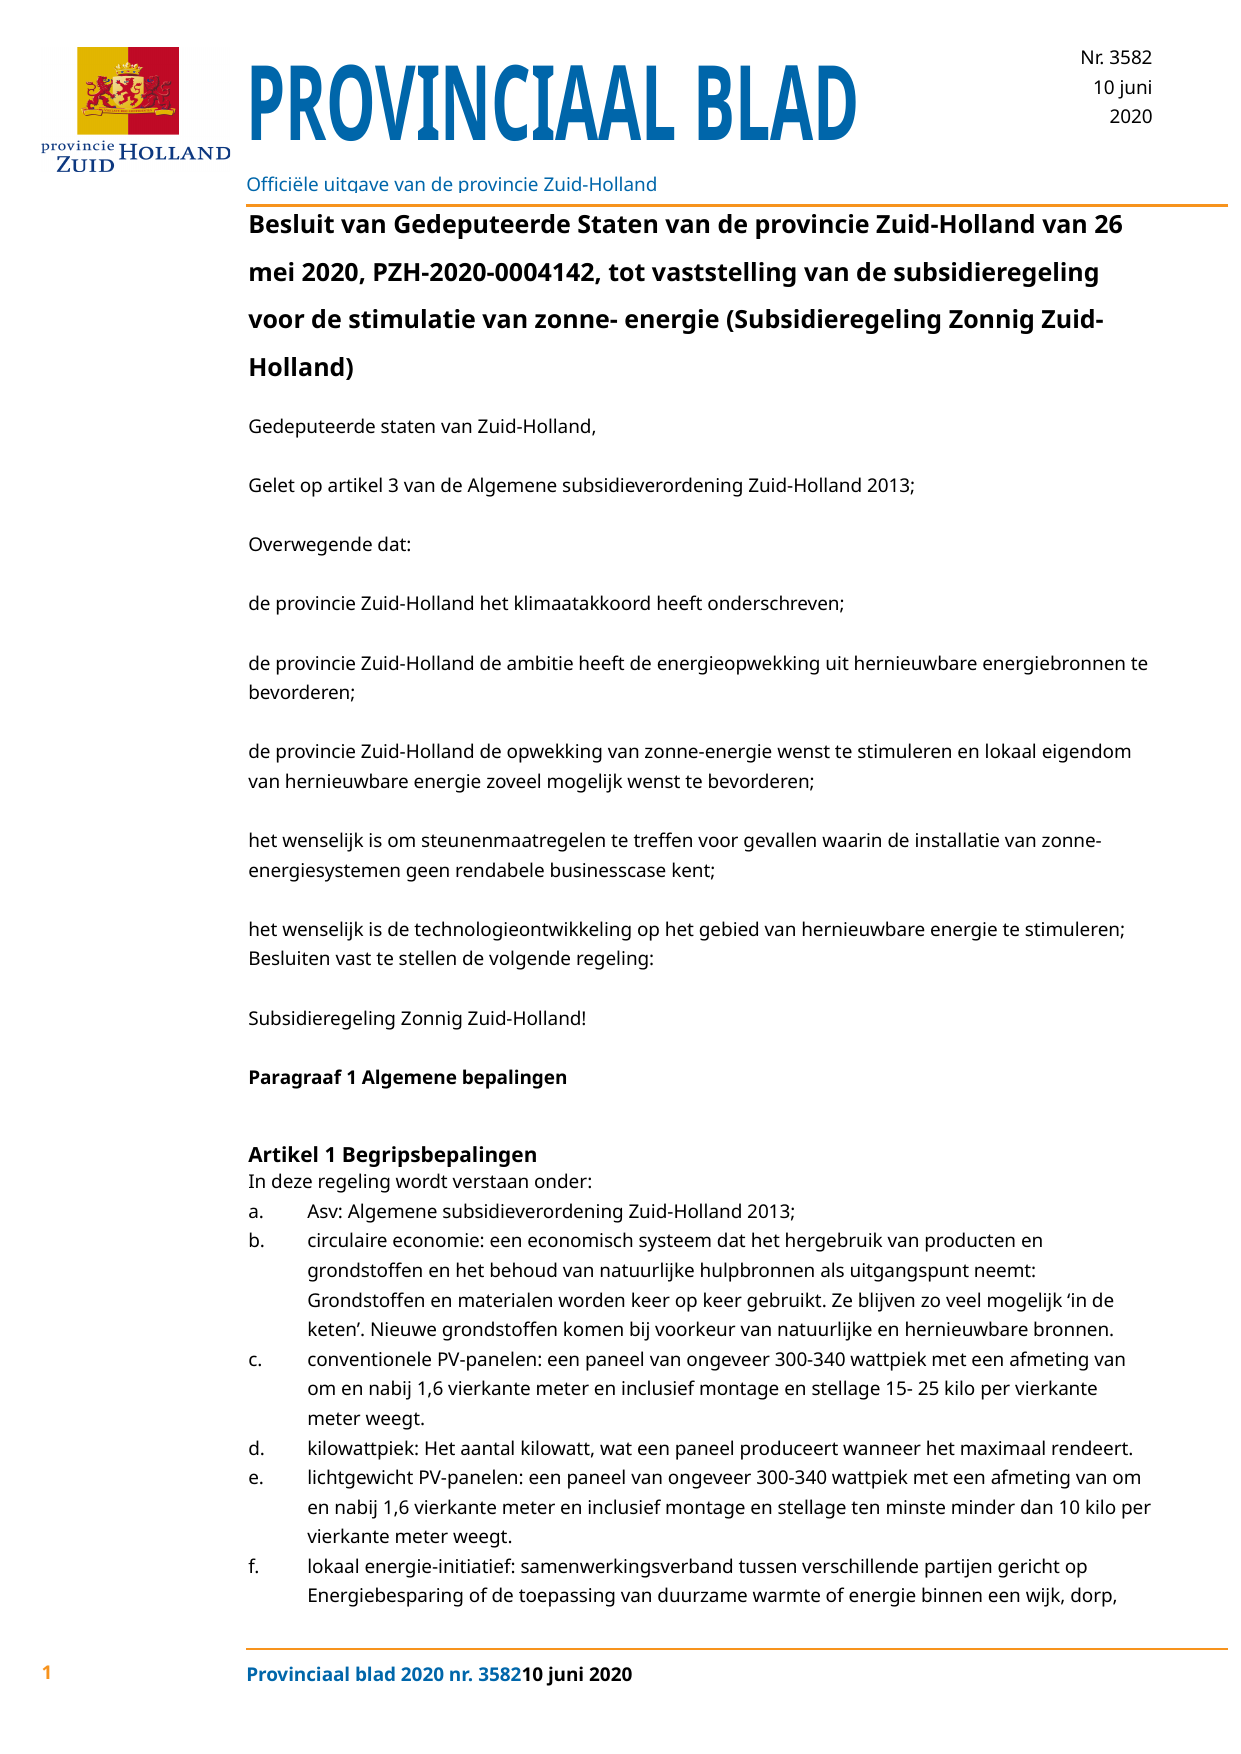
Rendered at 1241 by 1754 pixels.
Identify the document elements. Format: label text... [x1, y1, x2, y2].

text het wenselijk is de technologieontwikkeling op het gebied van hernieuwbare energie te stimuleren; [248, 916, 1152, 942]
text In deze regeling wordt verstaan onder: [248, 1168, 1152, 1194]
list conventionele PV-panelen: een paneel van ongeveer 300-340 wattpiek met een afmeting van om en nabij 1,6 vierkante meter en inclusief montage en stellage 15- 25 kilo per vierkante meter weegt. [248, 1346, 1152, 1431]
list circulaire economie: een economisch systeem dat het hergebruik van producten en grondstoffen en het behoud van natuurlijke hulpbronnen als uitgangspunt neemt: Grondstoffen en materialen worden keer op keer gebruikt. Ze blijven zo veel mogelijk ‘in de keten’. Nieuwe grondstoffen komen bij voorkeur van natuurlijke en hernieuwbare bronnen. [248, 1228, 1152, 1342]
text de provincie Zuid-Holland het klimaatakkoord heeft onderschreven; [248, 591, 1152, 616]
text Artikel 1 Begripsbepalingen [248, 1140, 1152, 1168]
text Overwegende dat: [248, 531, 1152, 557]
list lokaal energie-initiatief: samenwerkingsverband tussen verschillende partijen gericht op Energiebesparing of de toepassing van duurzame warmte of energie binnen een wijk, dorp, [248, 1553, 1152, 1608]
list lichtgewicht PV-panelen: een paneel van ongeveer 300-340 wattpiek met een afmeting van om en nabij 1,6 vierkante meter en inclusief montage en stellage ten minste minder dan 10 kilo per vierkante meter weegt. [248, 1464, 1152, 1549]
text het wenselijk is om steunenmaatregelen te treffen voor gevallen waarin de installatie van zonne-energiesystemen geen rendabele businesscase kent; [248, 827, 1152, 883]
list Asv: Algemene subsidieverordening Zuid-Holland 2013; [248, 1198, 1152, 1224]
text Besluit van Gedeputeerde Staten van de provincie Zuid-Holland van 26 mei 2020, PZH-2020-0004142, tot vaststelling van de subsidieregeling voor de stimulatie van zonne- energie (Subsidieregeling Zonnig Zuid-Holland) [248, 207, 1152, 384]
text de provincie Zuid-Holland de ambitie heeft de energieopwekking uit hernieuwbare energiebronnen te bevorderen; [248, 650, 1152, 705]
list kilowattpiek: Het aantal kilowatt, wat een paneel produceert wanneer het maximaal rendeert. [248, 1435, 1152, 1461]
picture [41, 47, 231, 172]
text Gelet op artikel 3 van de Algemene subsidieverordening Zuid-Holland 2013; [248, 472, 1152, 498]
text Paragraaf 1 Algemene bepalingen [248, 1064, 1152, 1090]
text Besluiten vast te stellen de volgende regeling: [248, 946, 1152, 971]
text Gedeputeerde staten van Zuid-Holland, [248, 413, 1152, 439]
text de provincie Zuid-Holland de opwekking van zonne-energie wenst te stimuleren en lokaal eigendom van hernieuwbare energie zoveel mogelijk wenst te bevorderen; [248, 738, 1152, 794]
text Subsidieregeling Zonnig Zuid-Holland! [248, 1005, 1152, 1031]
